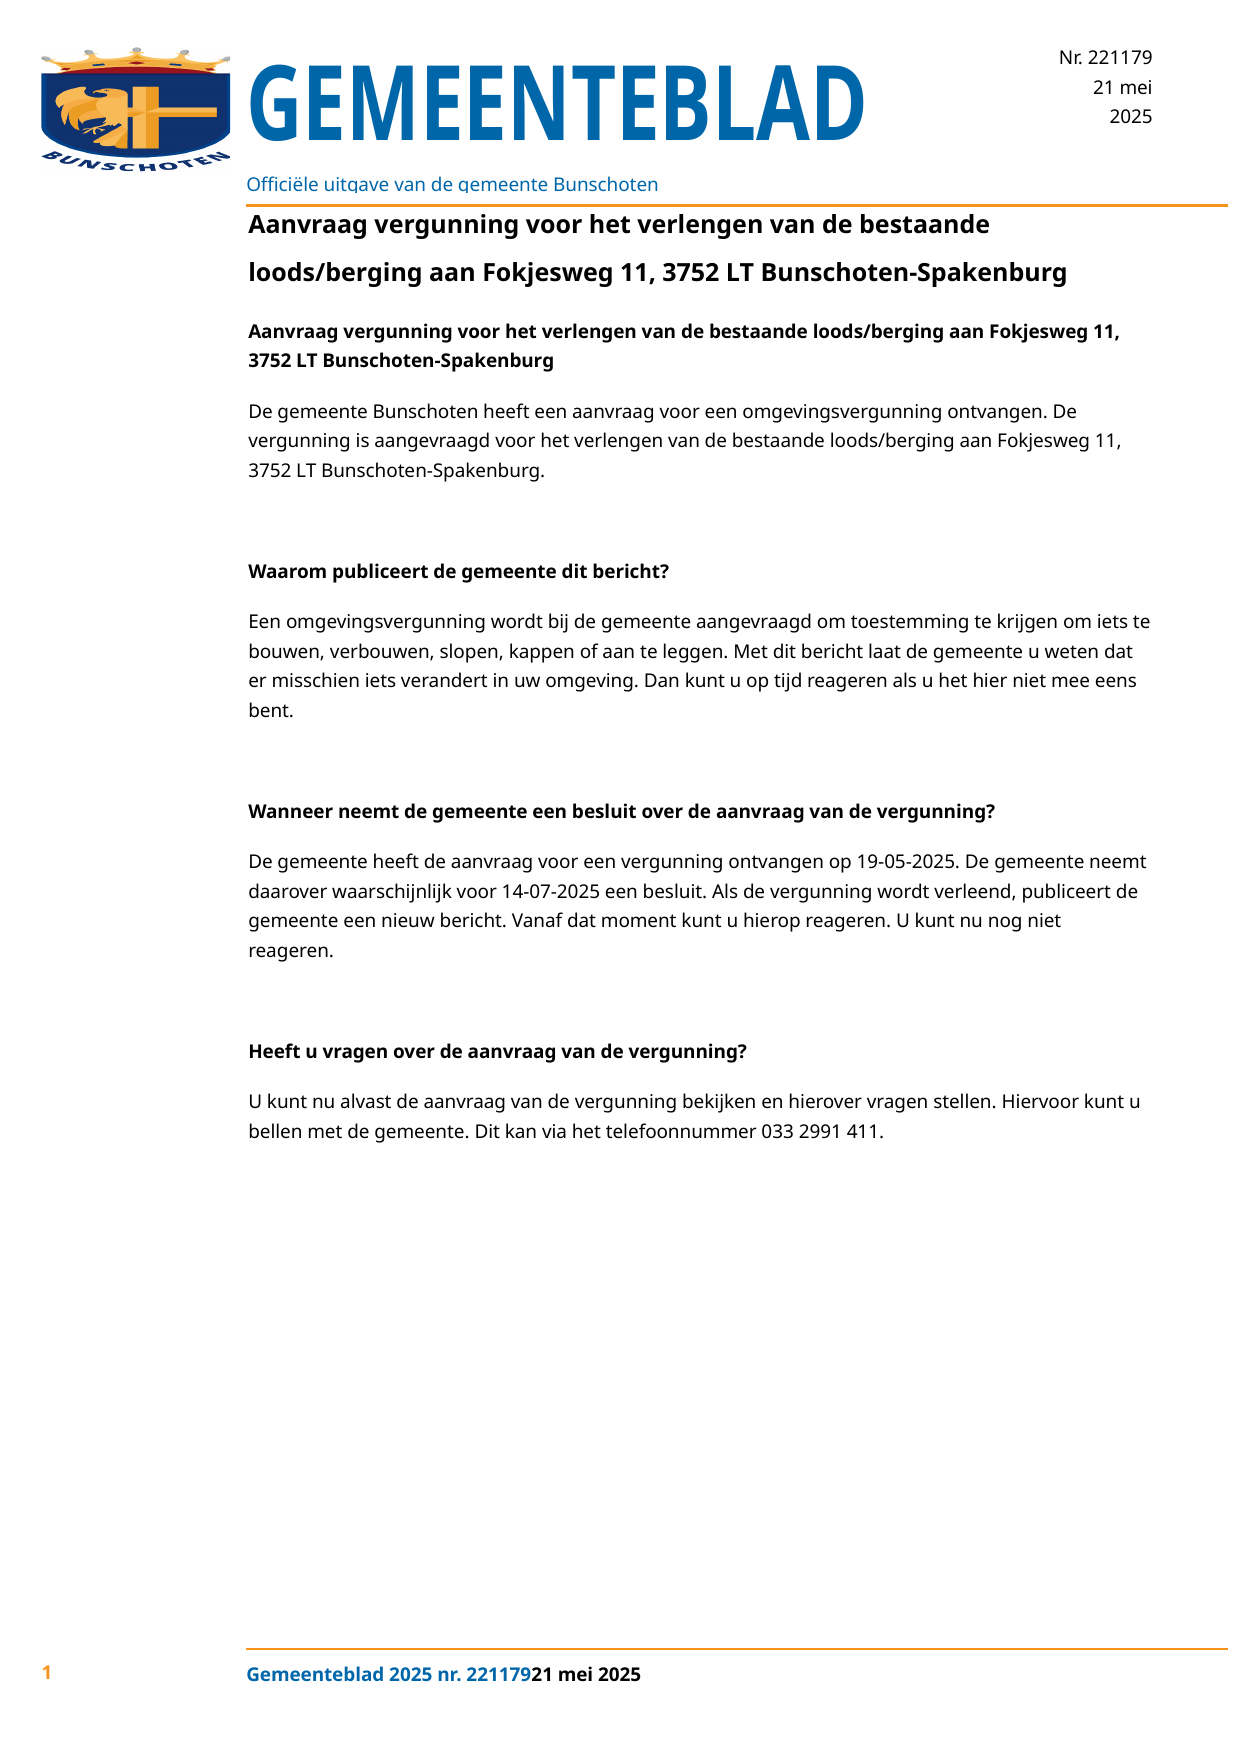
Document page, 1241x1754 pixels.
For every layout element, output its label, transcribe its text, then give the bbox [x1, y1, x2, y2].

text U kunt nu alvast de aanvraag van de vergunning bekijken en hierover vragen stellen. Hiervoor kunt u bellen met de gemeente. Dit kan via het telefoonnummer 033 2991 411. [248, 1088, 1152, 1144]
text Aanvraag vergunning voor het verlengen van de bestaande loods/berging aan Fokjesweg 11, 3752 LT Bunschoten-Spakenburg [248, 318, 1152, 373]
picture [41, 47, 231, 172]
text De gemeente Bunschoten heeft een aanvraag voor een omgevingsvergunning ontvangen. De vergunning is aangevraagd voor het verlengen van de bestaande loods/berging aan Fokjesweg 11, 3752 LT Bunschoten-Spakenburg. [248, 398, 1152, 483]
text Waarom publiceert de gemeente dit bericht? [248, 558, 1152, 584]
text Heeft u vragen over de aanvraag van de vergunning? [248, 1038, 1152, 1064]
text Een omgevingsvergunning wordt bij de gemeente aangevraagd om toestemming te krijgen om iets te bouwen, verbouwen, slopen, kappen of aan te leggen. Met dit bericht laat de gemeente u weten dat er misschien iets verandert in uw omgeving. Dan kunt u op tijd reageren als u het hier niet mee eens bent. [248, 608, 1152, 723]
text Wanneer neemt de gemeente een besluit over de aanvraag van de vergunning? [248, 798, 1152, 824]
text De gemeente heeft de aanvraag voor een vergunning ontvangen op 19-05-2025. De gemeente neemt daarover waarschijnlijk voor 14-07-2025 een besluit. Als de vergunning wordt verleend, publiceert de gemeente een nieuw bericht. Vanaf dat moment kunt u hierop reageren. U kunt nu nog niet reageren. [248, 848, 1152, 963]
text Aanvraag vergunning voor het verlengen van de bestaande loods/berging aan Fokjesweg 11, 3752 LT Bunschoten-Spakenburg [248, 207, 1152, 288]
